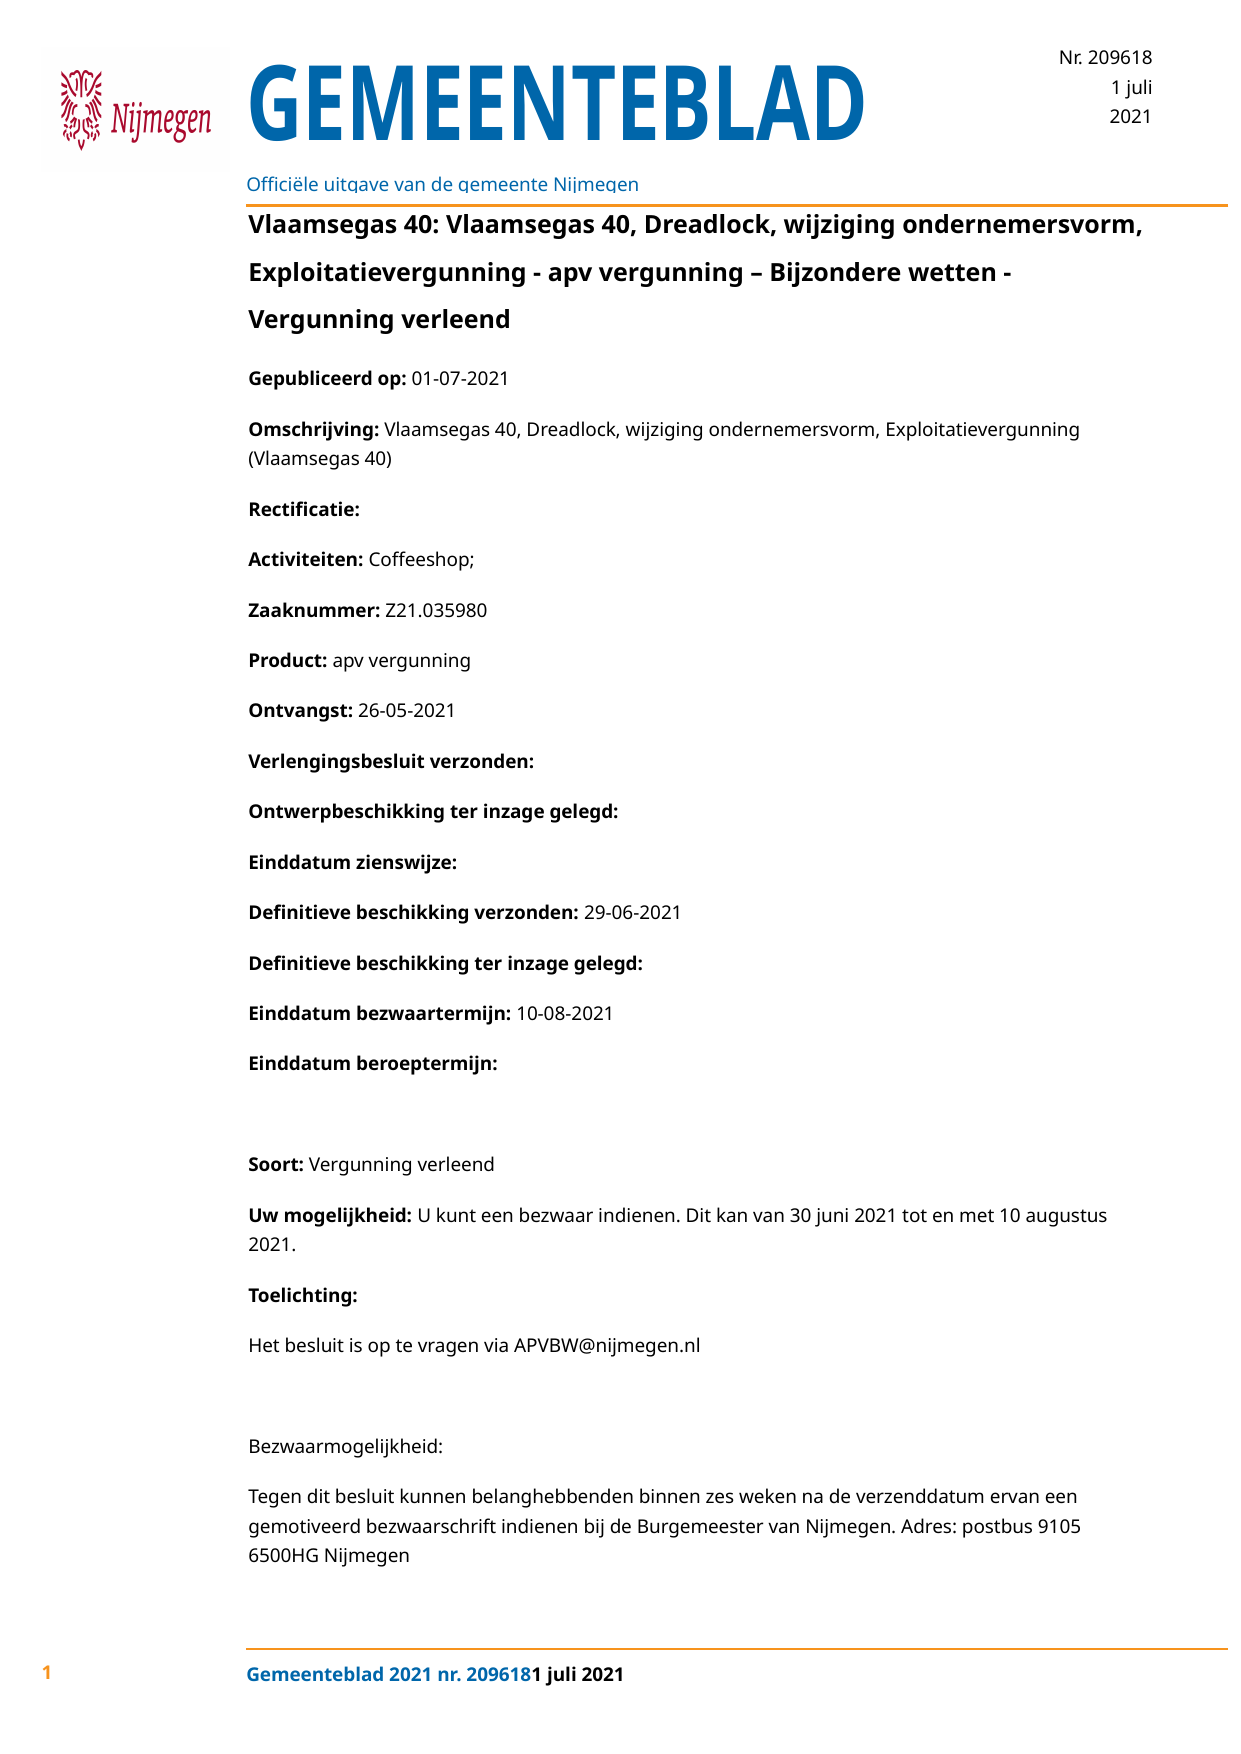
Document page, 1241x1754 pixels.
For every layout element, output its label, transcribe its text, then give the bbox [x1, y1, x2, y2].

text Verlengingsbesluit verzonden: [248, 748, 1152, 774]
text Uw mogelijkheid: U kunt een bezwaar indienen. Dit kan van 30 juni 2021 tot en met 10 augustus 2021. [248, 1202, 1152, 1257]
text Bezwaarmogelijkheid: [248, 1433, 1152, 1459]
picture [41, 47, 231, 172]
text Omschrijving: Vlaamsegas 40, Dreadlock, wijziging ondernemersvorm, Exploitatievergunning (Vlaamsegas 40) [248, 416, 1152, 471]
text Ontvangst: 26-05-2021 [248, 698, 1152, 723]
text Einddatum beroeptermijn: [248, 1051, 1152, 1076]
text Het besluit is op te vragen via APVBW@nijmegen.nl [248, 1332, 1152, 1358]
text Zaaknummer: Z21.035980 [248, 597, 1152, 622]
text Ontwerpbeschikking ter inzage gelegd: [248, 798, 1152, 824]
text Definitieve beschikking ter inzage gelegd: [248, 950, 1152, 975]
text Product: apv vergunning [248, 647, 1152, 673]
text Soort: Vergunning verleend [248, 1151, 1152, 1177]
text Tegen dit besluit kunnen belanghebbenden binnen zes weken na de verzenddatum ervan een gemotiveerd bezwaarschrift indienen bij de Burgemeester van Nijmegen. Adres: postbus 9105 6500HG Nijmegen [248, 1483, 1152, 1568]
text Toelichting: [248, 1282, 1152, 1307]
text Activiteiten: Coffeeshop; [248, 546, 1152, 572]
text Einddatum zienswijze: [248, 849, 1152, 874]
text Einddatum bezwaartermijn: 10-08-2021 [248, 1000, 1152, 1026]
text Vlaamsegas 40: Vlaamsegas 40, Dreadlock, wijziging ondernemersvorm, Exploitatievergunning - apv vergunning – Bijzondere wetten - Vergunning verleend [248, 207, 1152, 336]
text Gepubliceerd op: 01-07-2021 [248, 366, 1152, 391]
text Definitieve beschikking verzonden: 29-06-2021 [248, 899, 1152, 925]
text Rectificatie: [248, 496, 1152, 522]
